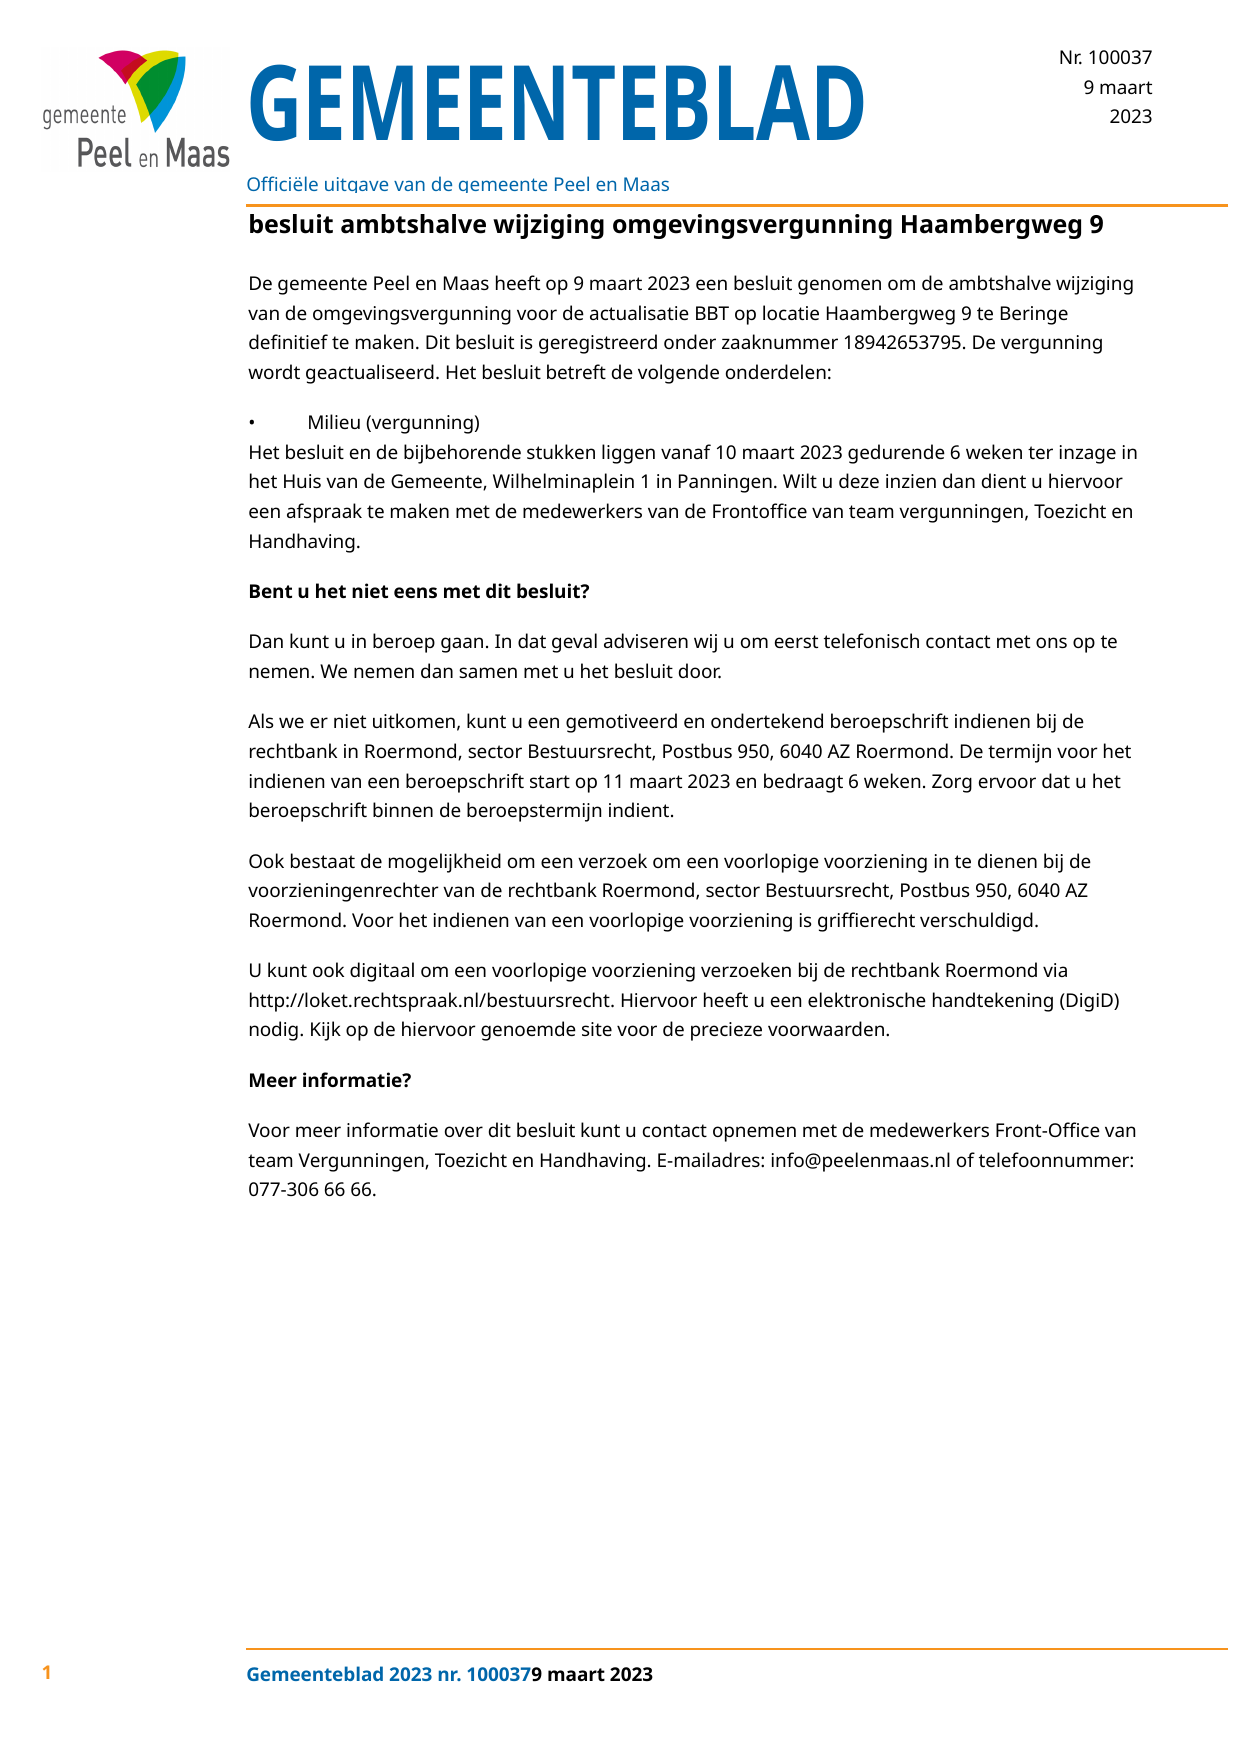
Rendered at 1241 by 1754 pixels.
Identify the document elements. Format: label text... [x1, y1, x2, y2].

text De gemeente Peel en Maas heeft op 9 maart 2023 een besluit genomen om de ambtshalve wijziging van de omgevingsvergunning voor de actualisatie BBT op locatie Haambergweg 9 te Beringe definitief te maken. Dit besluit is geregistreerd onder zaaknummer 18942653795. De vergunning wordt geactualiseerd. Het besluit betreft de volgende onderdelen: [248, 270, 1152, 385]
text Ook bestaat de mogelijkheid om een verzoek om een voorlopige voorziening in te dienen bij de voorzieningenrechter van de rechtbank Roermond, sector Bestuursrecht, Postbus 950, 6040 AZ Roermond. Voor het indienen van een voorlopige voorziening is griffierecht verschuldigd. [248, 848, 1152, 933]
list Milieu (vergunning) [248, 409, 1152, 435]
text besluit ambtshalve wijziging omgevingsvergunning Haambergweg 9 [248, 207, 1152, 241]
text Het besluit en de bijbehorende stukken liggen vanaf 10 maart 2023 gedurende 6 weken ter inzage in het Huis van de Gemeente, Wilhelminaplein 1 in Panningen. Wilt u deze inzien dan dient u hiervoor een afspraak te maken met de medewerkers van de Frontoffice van team vergunningen, Toezicht en Handhaving. [248, 439, 1152, 553]
text Bent u het niet eens met dit besluit? [248, 578, 1152, 604]
text Voor meer informatie over dit besluit kunt u contact opnemen met de medewerkers Front-Office van team Vergunningen, Toezicht en Handhaving. E-mailadres: info@peelenmaas.nl of telefoonnummer: 077-306 66 66. [248, 1117, 1152, 1202]
text Dan kunt u in beroep gaan. In dat geval adviseren wij u om eerst telefonisch contact met ons op te nemen. We nemen dan samen met u het besluit door. [248, 629, 1152, 684]
text U kunt ook digitaal om een voorlopige voorziening verzoeken bij de rechtbank Roermond via http://loket.rechtspraak.nl/bestuursrecht. Hiervoor heeft u een elektronische handtekening (DigiD) nodig. Kijk op de hiervoor genoemde site voor de precieze voorwaarden. [248, 957, 1152, 1042]
picture [41, 47, 231, 172]
text Als we er niet uitkomen, kunt u een gemotiveerd en ondertekend beroepschrift indienen bij de rechtbank in Roermond, sector Bestuursrecht, Postbus 950, 6040 AZ Roermond. De termijn voor het indienen van een beroepschrift start op 11 maart 2023 en bedraagt 6 weken. Zorg ervoor dat u het beroepschrift binnen de beroepstermijn indient. [248, 709, 1152, 823]
text Meer informatie? [248, 1067, 1152, 1093]
